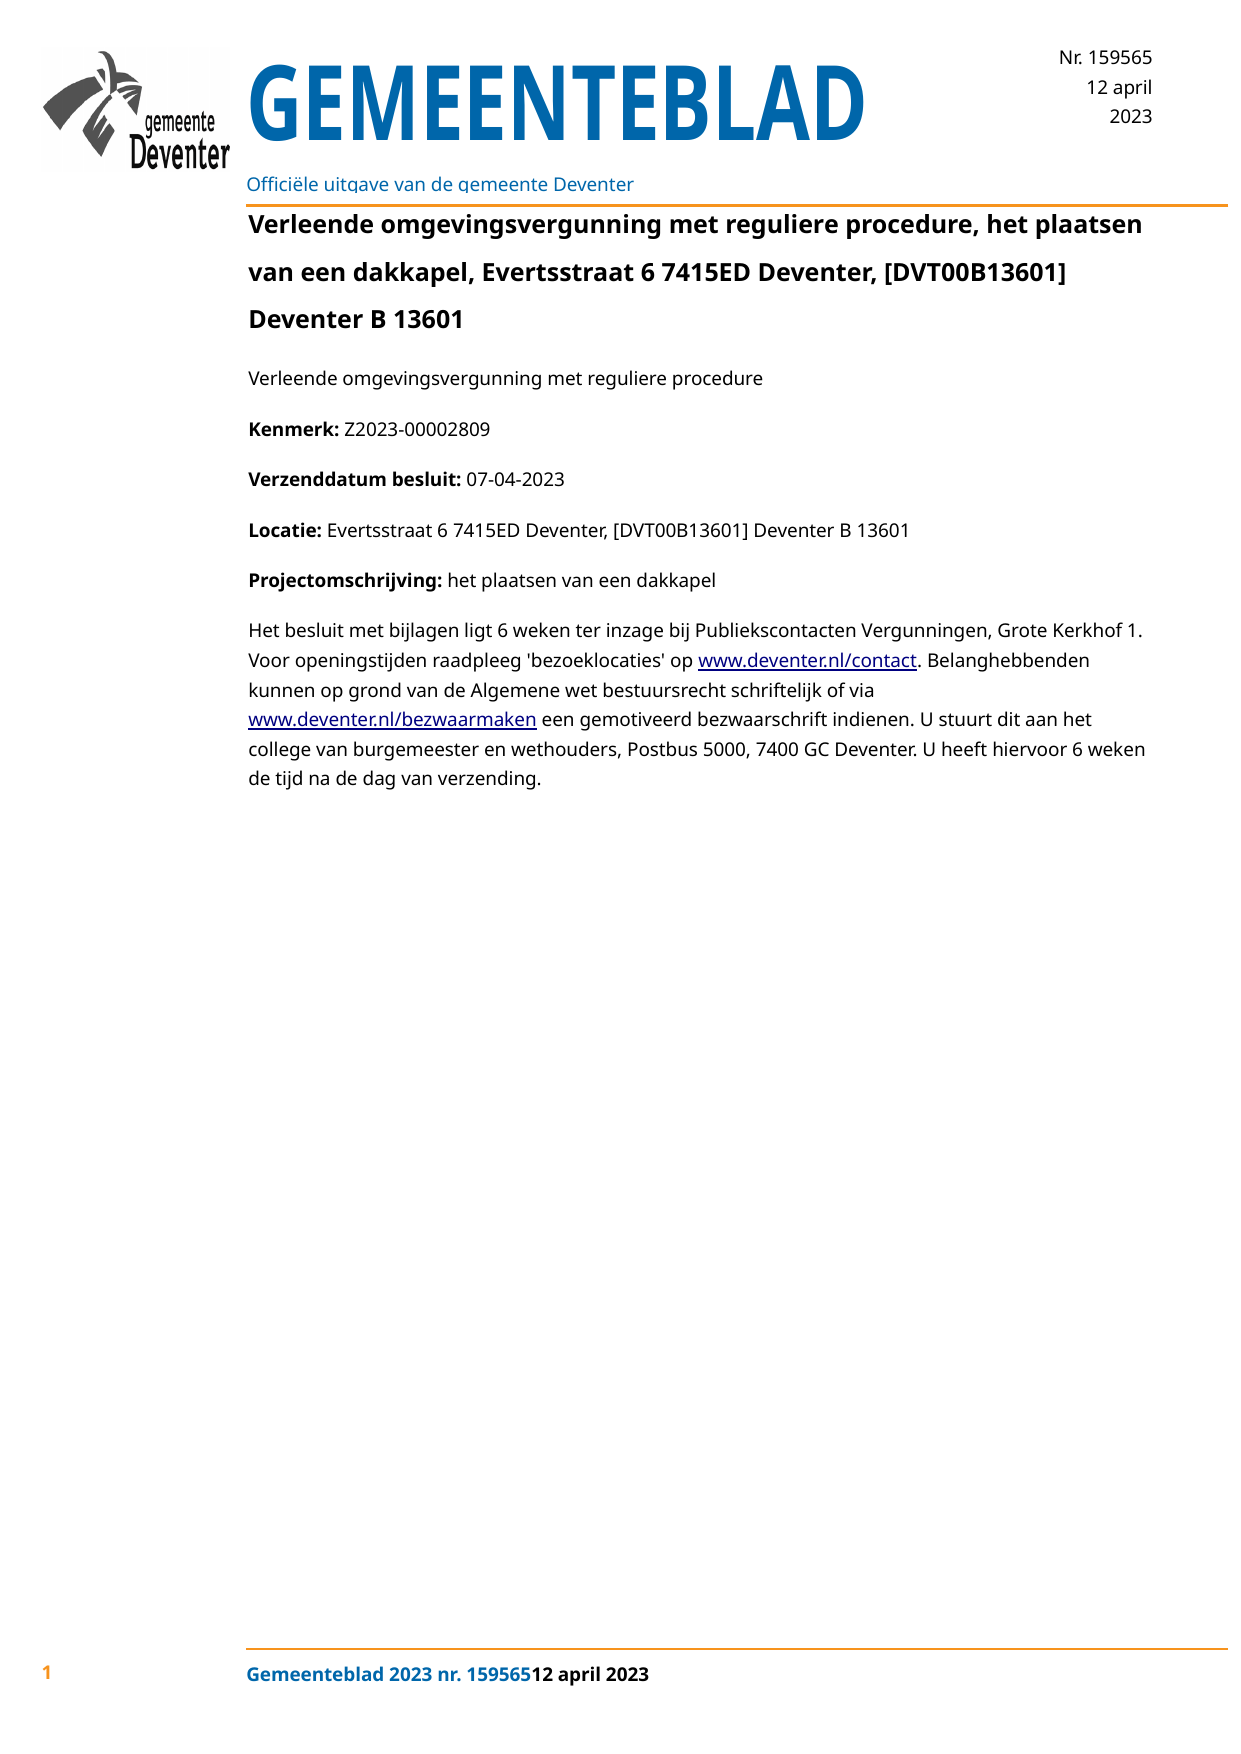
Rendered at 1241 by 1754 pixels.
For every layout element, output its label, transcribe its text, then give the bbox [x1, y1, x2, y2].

text Verleende omgevingsvergunning met reguliere procedure, het plaatsen van een dakkapel, Evertsstraat 6 7415ED Deventer, [DVT00B13601] Deventer B 13601 [248, 207, 1152, 336]
text Kenmerk: Z2023-00002809 [248, 416, 1152, 442]
text Het besluit met bijlagen ligt 6 weken ter inzage bij Publiekscontacten Vergunningen, Grote Kerkhof 1. Voor openingstijden raadpleeg 'bezoeklocaties' op www.deventer.nl/contact. Belanghebbenden kunnen op grond van de Algemene wet bestuursrecht schriftelijk of via www.deventer.nl/bezwaarmaken een gemotiveerd bezwaarschrift indienen. U stuurt dit aan het college van burgemeester en wethouders, Postbus 5000, 7400 GC Deventer. U heeft hiervoor 6 weken de tijd na de dag van verzending. [248, 618, 1152, 791]
picture [41, 47, 231, 172]
text Verzenddatum besluit: 07-04-2023 [248, 466, 1152, 492]
text Projectomschrijving: het plaatsen van een dakkapel [248, 567, 1152, 593]
text Locatie: Evertsstraat 6 7415ED Deventer, [DVT00B13601] Deventer B 13601 [248, 517, 1152, 542]
text Verleende omgevingsvergunning met reguliere procedure [248, 366, 1152, 391]
